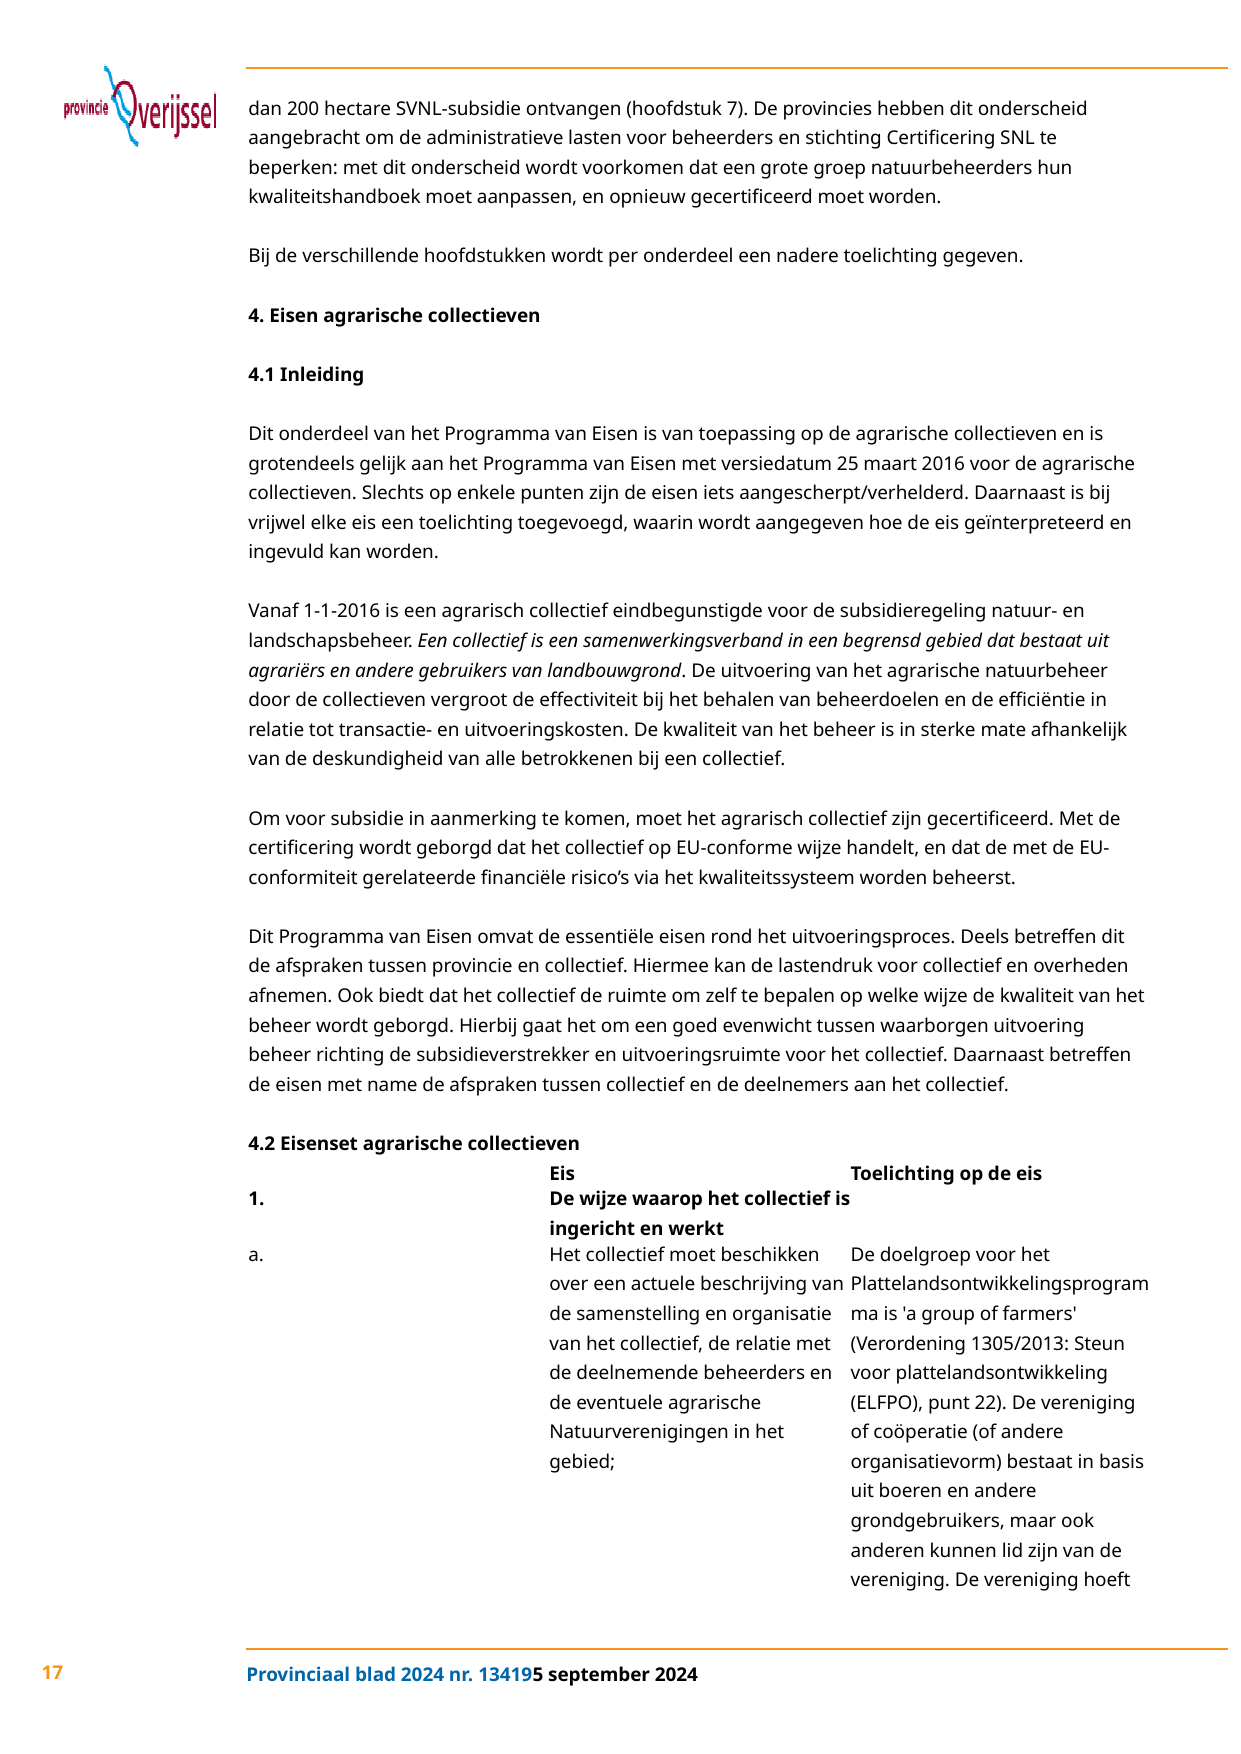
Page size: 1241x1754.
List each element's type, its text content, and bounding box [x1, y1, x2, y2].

text 4. Eisen agrarische collectieven [248, 302, 1152, 328]
text 4.1 Inleiding [248, 361, 1152, 387]
table_cell [850, 1186, 1152, 1241]
text Dit Programma van Eisen omvat de essentiële eisen rond het uitvoeringsproces. Deels betreffen dit de afspraken tussen provincie en collectief. Hiermee kan de lastendruk voor collectief en overheden afnemen. Ook biedt dat het collectief de ruimte om zelf te bepalen op welke wijze de kwaliteit van het beheer wordt geborgd. Hierbij gaat het om een goed evenwicht tussen waarborgen uitvoering beheer richting de subsidieverstrekker en uitvoeringsruimte voor het collectief. Daarnaast betreffen de eisen met name de afspraken tussen collectief en de deelnemers aan het collectief. [248, 923, 1152, 1097]
text Bij de verschillende hoofdstukken wordt per onderdeel een nadere toelichting gegeven. [248, 243, 1152, 268]
table_cell 1. [248, 1186, 549, 1241]
table_cell De doelgroep voor het Plattelandsontwikkelingsprogramma is 'a group of farmers' (Verordening 1305/2013: Steun voor plattelandsontwikkeling (ELFPO), punt 22). De vereniging of coöperatie (of andere organisatievorm) bestaat in basis uit boeren en andere grondgebruikers, maar ook anderen kunnen lid zijn van de vereniging. De vereniging hoeft [850, 1241, 1152, 1592]
table_header Toelichting op de eis [850, 1160, 1152, 1186]
table_header [248, 1160, 549, 1186]
text Dit onderdeel van het Programma van Eisen is van toepassing op de agrarische collectieven en is grotendeels gelijk aan het Programma van Eisen met versiedatum 25 maart 2016 voor de agrarische collectieven. Slechts op enkele punten zijn de eisen iets aangescherpt/verhelderd. Daarnaast is bij vrijwel elke eis een toelichting toegevoegd, waarin wordt aangegeven hoe de eis geïnterpreteerd en ingevuld kan worden. [248, 420, 1152, 564]
table_cell Het collectief moet beschikken over een actuele beschrijving van de samenstelling en organisatie van het collectief, de relatie met de deelnemende beheerders en de eventuele agrarische Natuurverenigingen in het gebied; [549, 1241, 850, 1592]
picture [41, 47, 231, 172]
table_header Eis [549, 1160, 850, 1186]
text Vanaf 1-1-2016 is een agrarisch collectief eindbegunstigde voor de subsidieregeling natuur- en landschapsbeheer. Een collectief is een samenwerkingsverband in een begrensd gebied dat bestaat uit agrariërs en andere gebruikers van landbouwgrond. De uitvoering van het agrarische natuurbeheer door de collectieven vergroot de effectiviteit bij het behalen van beheerdoelen en de efficiëntie in relatie tot transactie- en uitvoeringskosten. De kwaliteit van het beheer is in sterke mate afhankelijk van de deskundigheid van alle betrokkenen bij een collectief. [248, 598, 1152, 771]
text 4.2 Eisenset agrarische collectieven [248, 1130, 1152, 1156]
text dan 200 hectare SVNL-subsidie ontvangen (hoofdstuk 7). De provincies hebben dit onderscheid aangebracht om de administratieve lasten voor beheerders en stichting Certificering SNL te beperken: met dit onderscheid wordt voorkomen dat een grote groep natuurbeheerders hun kwaliteitshandboek moet aanpassen, en opnieuw gecertificeerd moet worden. [248, 95, 1152, 209]
text Om voor subsidie in aanmerking te komen, moet het agrarisch collectief zijn gecertificeerd. Met de certificering wordt geborgd dat het collectief op EU-conforme wijze handelt, en dat de met de EU-conformiteit gerelateerde financiële risico’s via het kwaliteitssysteem worden beheerst. [248, 805, 1152, 890]
table_cell a. [248, 1241, 549, 1592]
table_cell De wijze waarop het collectief is ingericht en werkt [549, 1186, 850, 1241]
